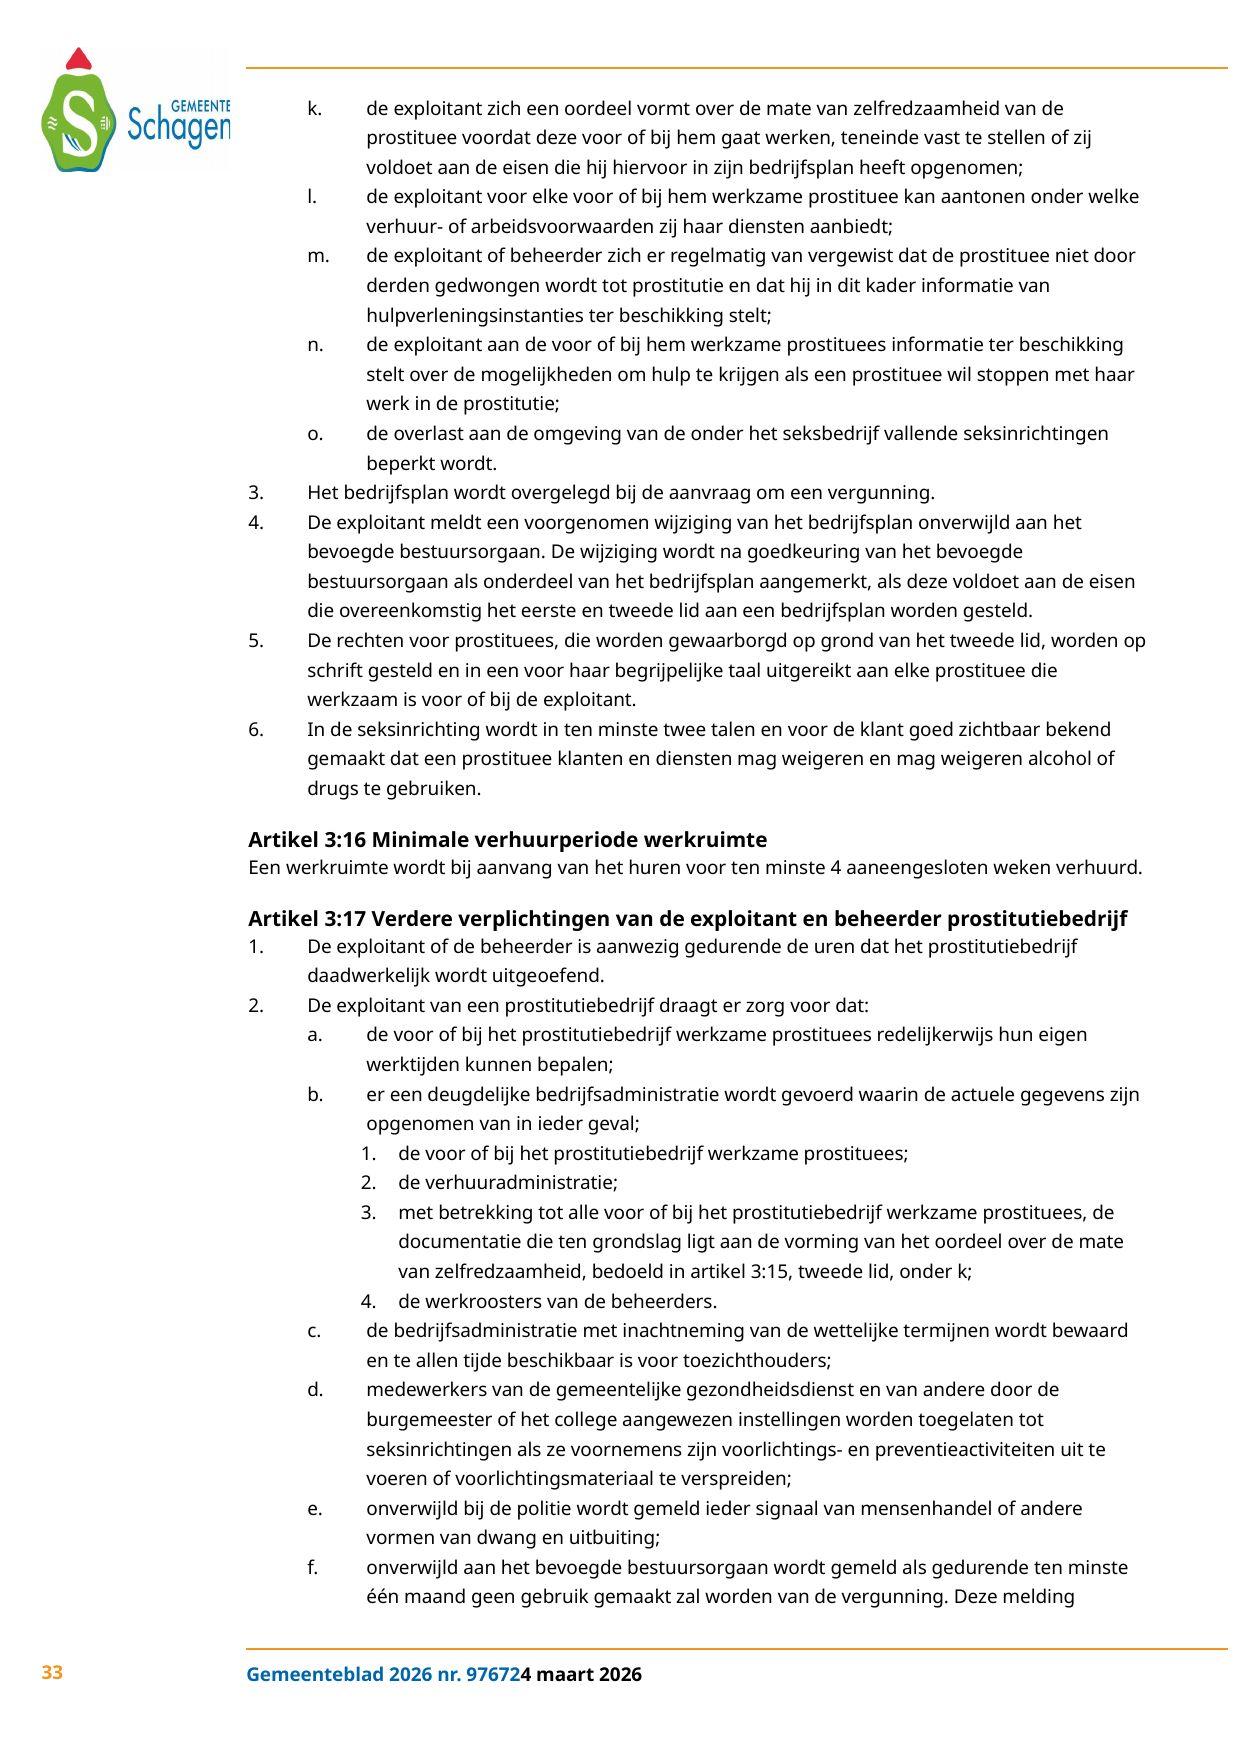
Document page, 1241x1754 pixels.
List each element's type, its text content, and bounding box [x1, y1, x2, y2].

list de verhuuradministratie; [361, 1169, 1152, 1195]
list de werkroosters van de beheerders. [361, 1288, 1152, 1314]
list De exploitant van een prostitutiebedrijf draagt er zorg voor dat: [248, 992, 1152, 1018]
list de exploitant of beheerder zich er regelmatig van vergewist dat de prostituee niet door derden gedwongen wordt tot prostitutie en dat hij in dit kader informatie van hulpverleningsinstanties ter beschikking stelt; [307, 243, 1152, 328]
list onverwijld bij de politie wordt gemeld ieder signaal van mensenhandel of andere vormen van dwang en uitbuiting; [307, 1495, 1152, 1550]
list de exploitant voor elke voor of bij hem werkzame prostituee kan aantonen onder welke verhuur- of arbeidsvoorwaarden zij haar diensten aanbiedt; [307, 183, 1152, 239]
list de voor of bij het prostitutiebedrijf werkzame prostituees redelijkerwijs hun eigen werktijden kunnen bepalen; [307, 1022, 1152, 1077]
list er een deugdelijke bedrijfsadministratie wordt gevoerd waarin de actuele gegevens zijn opgenomen van in ieder geval; [307, 1081, 1152, 1136]
list De exploitant meldt een voorgenomen wijziging van het bedrijfsplan onverwijld aan het bevoegde bestuursorgaan. De wijziging wordt na goedkeuring van het bevoegde bestuursorgaan als onderdeel van het bedrijfsplan aangemerkt, als deze voldoet aan de eisen die overeenkomstig het eerste en tweede lid aan een bedrijfsplan worden gesteld. [248, 509, 1152, 623]
list de exploitant aan de voor of bij hem werkzame prostituees informatie ter beschikking stelt over de mogelijkheden om hulp te krijgen als een prostituee wil stoppen met haar werk in de prostitutie; [307, 331, 1152, 416]
list In de seksinrichting wordt in ten minste twee talen en voor de klant goed zichtbaar bekend gemaakt dat een prostituee klanten en diensten mag weigeren en mag weigeren alcohol of drugs te gebruiken. [248, 716, 1152, 801]
list onverwijld aan het bevoegde bestuursorgaan wordt gemeld als gedurende ten minste één maand geen gebruik gemaakt zal worden van de vergunning. Deze melding [307, 1554, 1152, 1609]
list de bedrijfsadministratie met inachtneming van de wettelijke termijnen wordt bewaard en te allen tijde beschikbaar is voor toezichthouders; [307, 1317, 1152, 1373]
text Artikel 3:17 Verdere verplichtingen van de exploitant en beheerder prostitutiebedrijf [248, 904, 1152, 933]
list met betrekking tot alle voor of bij het prostitutiebedrijf werkzame prostituees, de documentatie die ten grondslag ligt aan de vorming van het oordeel over de mate van zelfredzaamheid, bedoeld in artikel 3:15, tweede lid, onder k; [361, 1199, 1152, 1284]
list de exploitant zich een oordeel vormt over de mate van zelfredzaamheid van de prostituee voordat deze voor of bij hem gaat werken, teneinde vast te stellen of zij voldoet aan de eisen die hij hiervoor in zijn bedrijfsplan heeft opgenomen; [307, 95, 1152, 180]
list de voor of bij het prostitutiebedrijf werkzame prostituees; [361, 1140, 1152, 1166]
picture [41, 47, 231, 172]
list medewerkers van de gemeentelijke gezondheidsdienst en van andere door de burgemeester of het college aangewezen instellingen worden toegelaten tot seksinrichtingen als ze voornemens zijn voorlichtings- en preventieactiviteiten uit te voeren of voorlichtingsmateriaal te verspreiden; [307, 1377, 1152, 1491]
list Het bedrijfsplan wordt overgelegd bij de aanvraag om een vergunning. [248, 479, 1152, 505]
list De exploitant of de beheerder is aanwezig gedurende de uren dat het prostitutiebedrijf daadwerkelijk wordt uitgeoefend. [248, 933, 1152, 988]
list de overlast aan de omgeving van de onder het seksbedrijf vallende seksinrichtingen beperkt wordt. [307, 420, 1152, 476]
text Een werkruimte wordt bij aanvang van het huren voor ten minste 4 aaneengesloten weken verhuurd. [248, 854, 1152, 880]
text Artikel 3:16 Minimale verhuurperiode werkruimte [248, 826, 1152, 854]
list De rechten voor prostituees, die worden gewaarborgd op grond van het tweede lid, worden op schrift gesteld en in een voor haar begrijpelijke taal uitgereikt aan elke prostituee die werkzaam is voor of bij de exploitant. [248, 627, 1152, 712]
